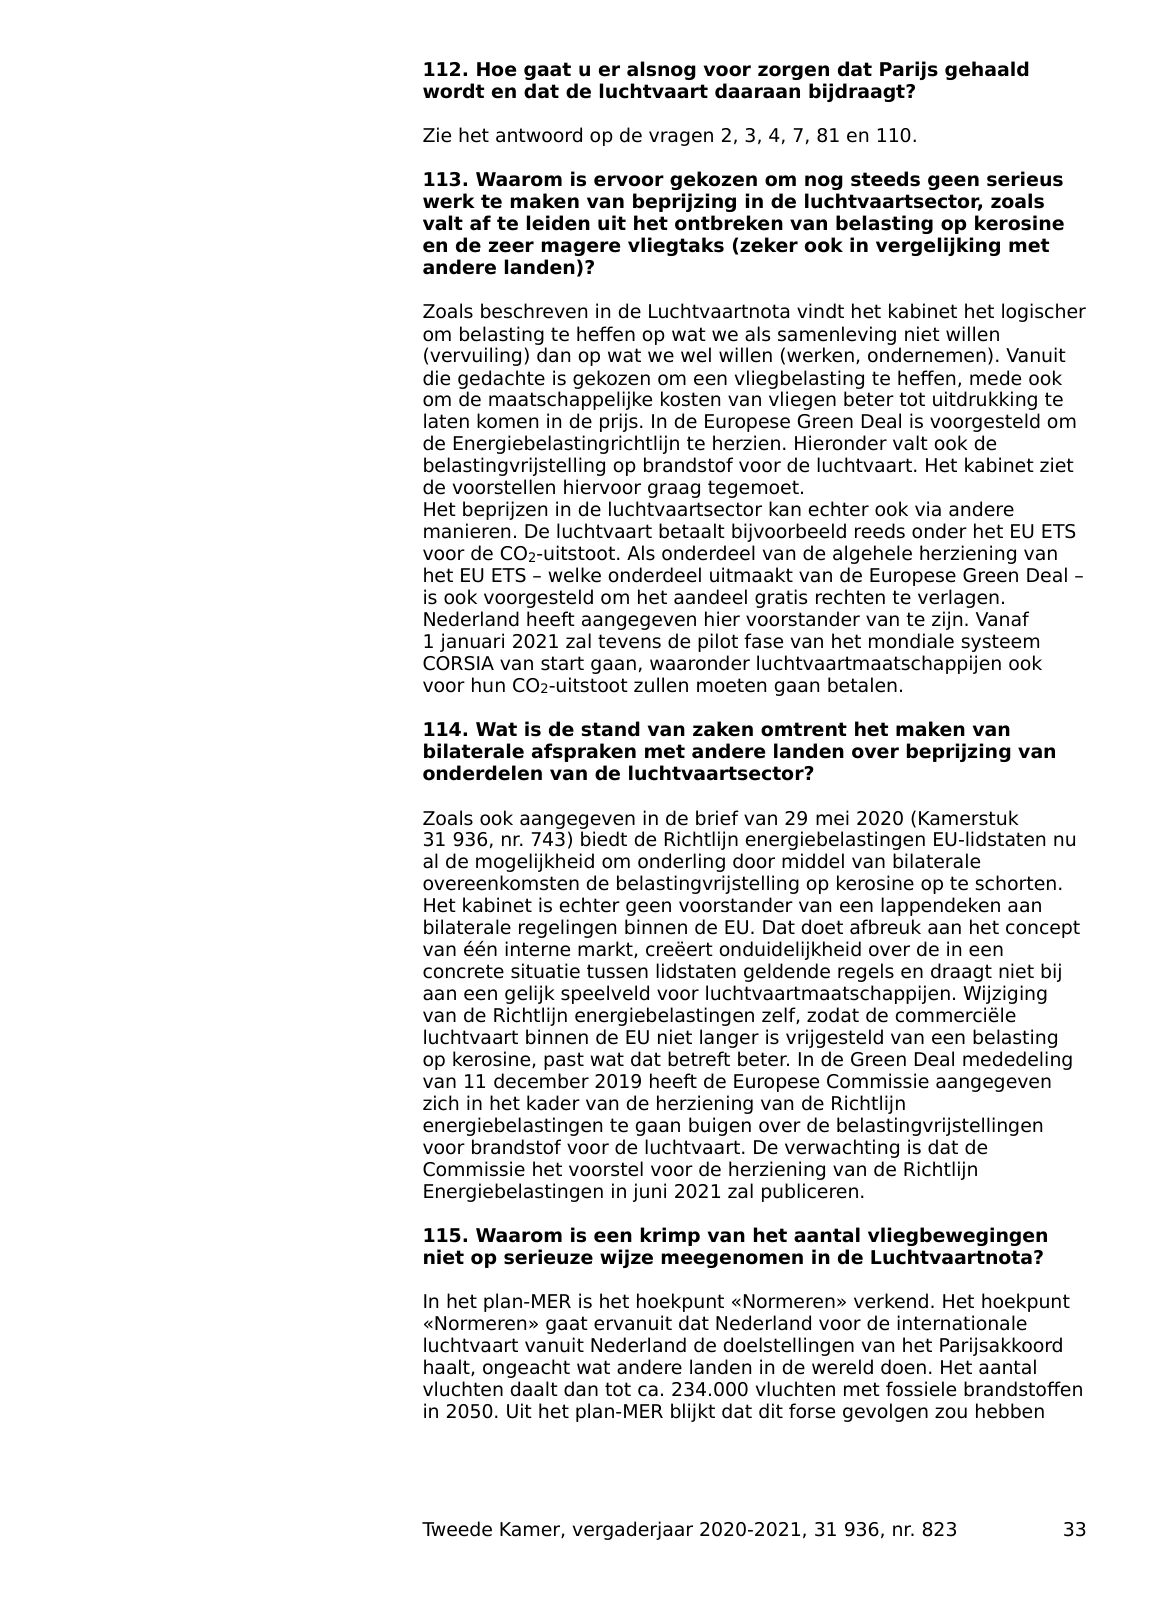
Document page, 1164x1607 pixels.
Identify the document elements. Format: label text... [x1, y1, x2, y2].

text 112. Hoe gaat u er alsnog voor zorgen dat Parijs gehaald wordt en dat de luchtvaart daaraan bijdraagt? [422, 59, 1087, 103]
text 114. Wat is de stand van zaken omtrent het maken van bilaterale afspraken met andere landen over beprijzing van onderdelen van de luchtvaartsector? [422, 719, 1087, 785]
text In het plan-MER is het hoekpunt «Normeren» verkend. Het hoekpunt «Normeren» gaat ervanuit dat Nederland voor de internationale luchtvaart vanuit Nederland de doelstellingen van het Parijsakkoord haalt, ongeacht wat andere landen in de wereld doen. Het aantal vluchten daalt dan tot ca. 234.000 vluchten met fossiele brandstoffen in 2050. Uit het plan-MER blijkt dat dit forse gevolgen zou hebben [422, 1291, 1087, 1423]
text 113. Waarom is ervoor gekozen om nog steeds geen serieus werk te maken van beprijzing in de luchtvaartsector, zoals valt af te leiden uit het ontbreken van belasting op kerosine en de zeer magere vliegtaks (zeker ook in vergelijking met andere landen)? [422, 169, 1087, 279]
text 115. Waarom is een krimp van het aantal vliegbewegingen niet op serieuze wijze meegenomen in de Luchtvaartnota? [422, 1225, 1087, 1269]
text Het beprijzen in de luchtvaartsector kan echter ook via andere manieren. De luchtvaart betaalt bijvoorbeeld reeds onder het EU ETS voor de CO2-uitstoot. Als onderdeel van de algehele herziening van het EU ETS – welke onderdeel uitmaakt van de Europese Green Deal – is ook voorgesteld om het aandeel gratis rechten te verlagen. Nederland heeft aangegeven hier voorstander van te zijn. Vanaf 1 januari 2021 zal tevens de pilot fase van het mondiale systeem CORSIA van start gaan, waaronder luchtvaartmaatschappijen ook voor hun CO2-uitstoot zullen moeten gaan betalen. [422, 499, 1087, 697]
text Zoals beschreven in de Luchtvaartnota vindt het kabinet het logischer om belasting te heffen op wat we als samenleving niet willen (vervuiling) dan op wat we wel willen (werken, ondernemen). Vanuit die gedachte is gekozen om een vliegbelasting te heffen, mede ook om de maatschappelijke kosten van vliegen beter tot uitdrukking te laten komen in de prijs. In de Europese Green Deal is voorgesteld om de Energiebelastingrichtlijn te herzien. Hieronder valt ook de belastingvrijstelling op brandstof voor de luchtvaart. Het kabinet ziet de voorstellen hiervoor graag tegemoet. [422, 301, 1087, 499]
text Zoals ook aangegeven in de brief van 29 mei 2020 (Kamerstuk 31 936, nr. 743) biedt de Richtlijn energiebelastingen EU-lidstaten nu al de mogelijkheid om onderling door middel van bilaterale overeenkomsten de belastingvrijstelling op kerosine op te schorten. Het kabinet is echter geen voorstander van een lappendeken aan bilaterale regelingen binnen de EU. Dat doet afbreuk aan het concept van één interne markt, creëert onduidelijkheid over de in een concrete situatie tussen lidstaten geldende regels en draagt niet bij aan een gelijk speelveld voor luchtvaartmaatschappijen. Wijziging van de Richtlijn energiebelastingen zelf, zodat de commerciële luchtvaart binnen de EU niet langer is vrijgesteld van een belasting op kerosine, past wat dat betreft beter. In de Green Deal mededeling van 11 december 2019 heeft de Europese Commissie aangegeven zich in het kader van de herziening van de Richtlijn energiebelastingen te gaan buigen over de belastingvrijstellingen voor brandstof voor de luchtvaart. De verwachting is dat de Commissie het voorstel voor de herziening van de Richtlijn Energiebelastingen in juni 2021 zal publiceren. [422, 807, 1087, 1203]
text Zie het antwoord op de vragen 2, 3, 4, 7, 81 en 110. [422, 125, 1087, 147]
